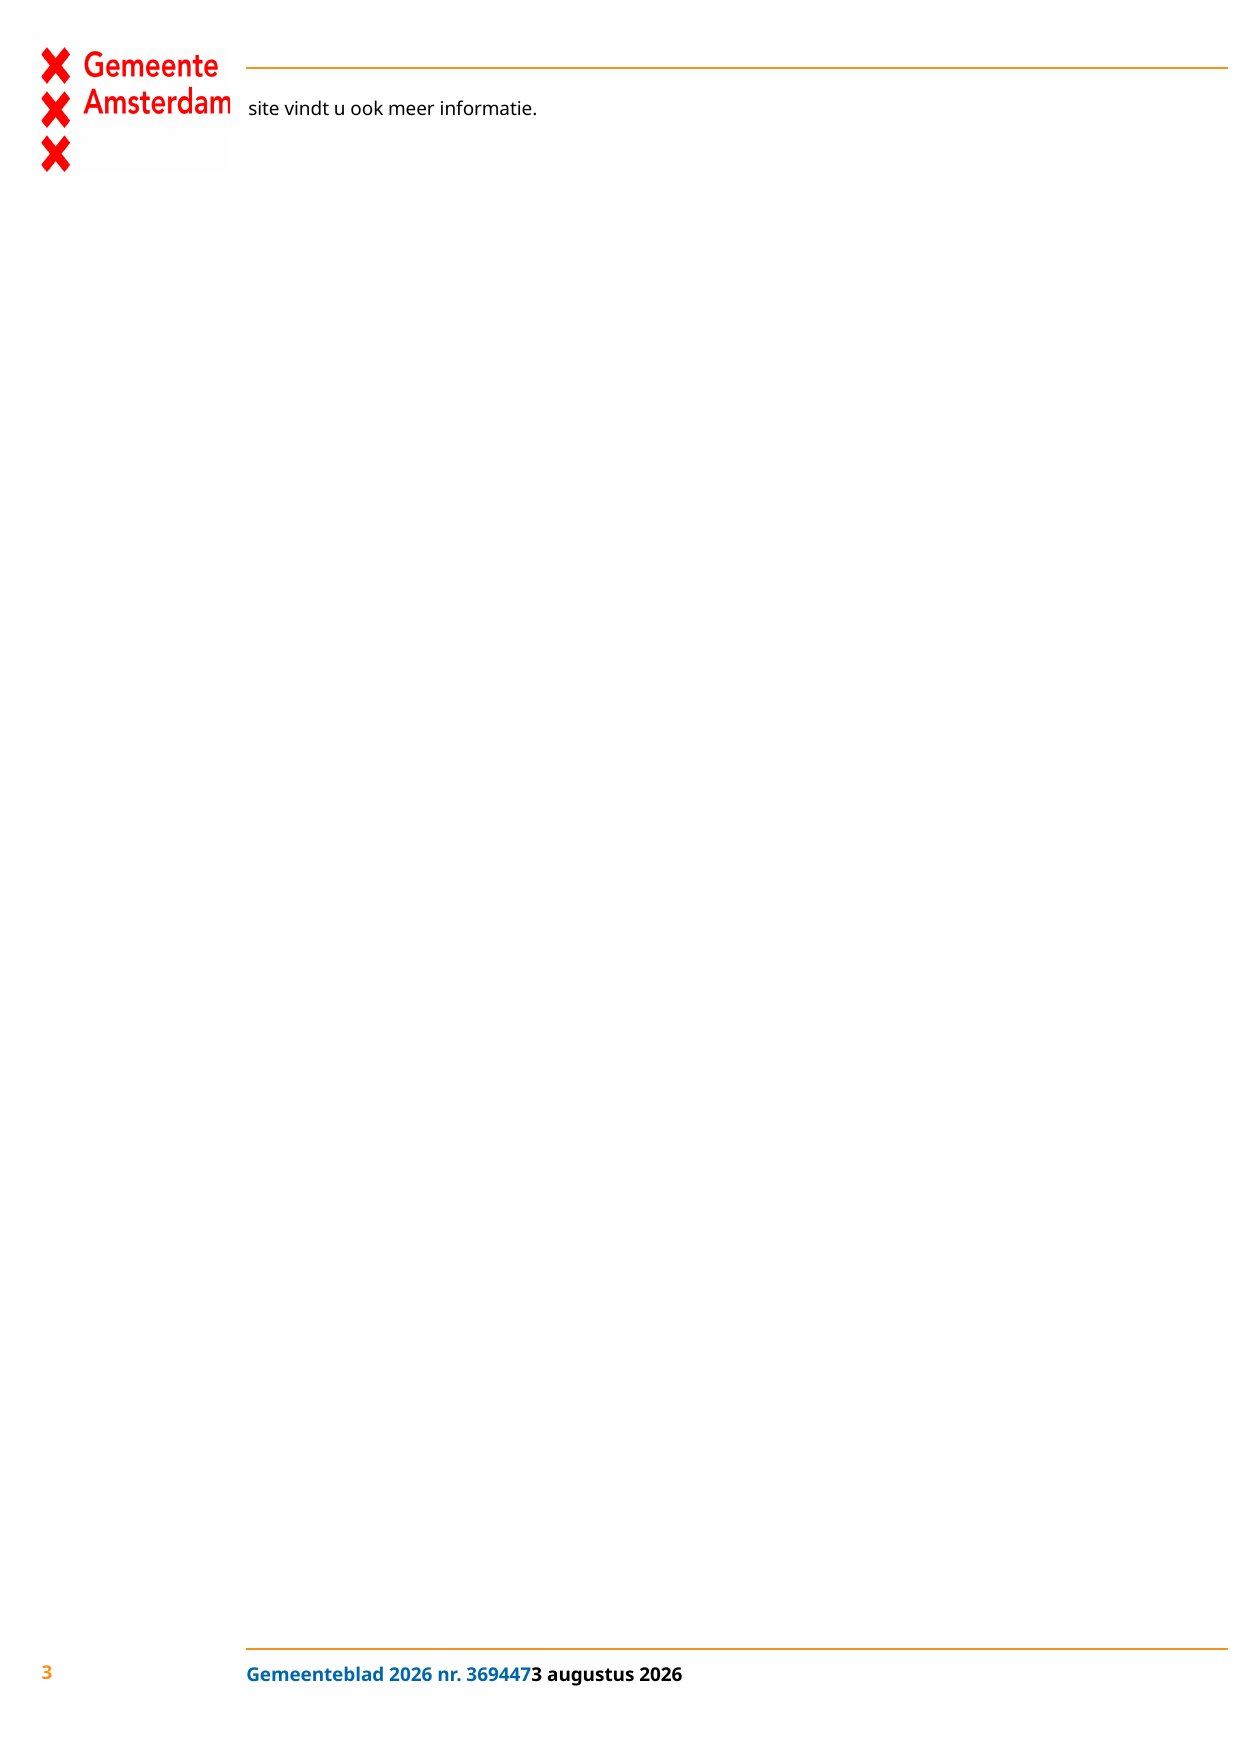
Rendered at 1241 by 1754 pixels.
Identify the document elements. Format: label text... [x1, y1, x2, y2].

picture [41, 47, 231, 172]
text site vindt u ook meer informatie. [248, 95, 1152, 121]
